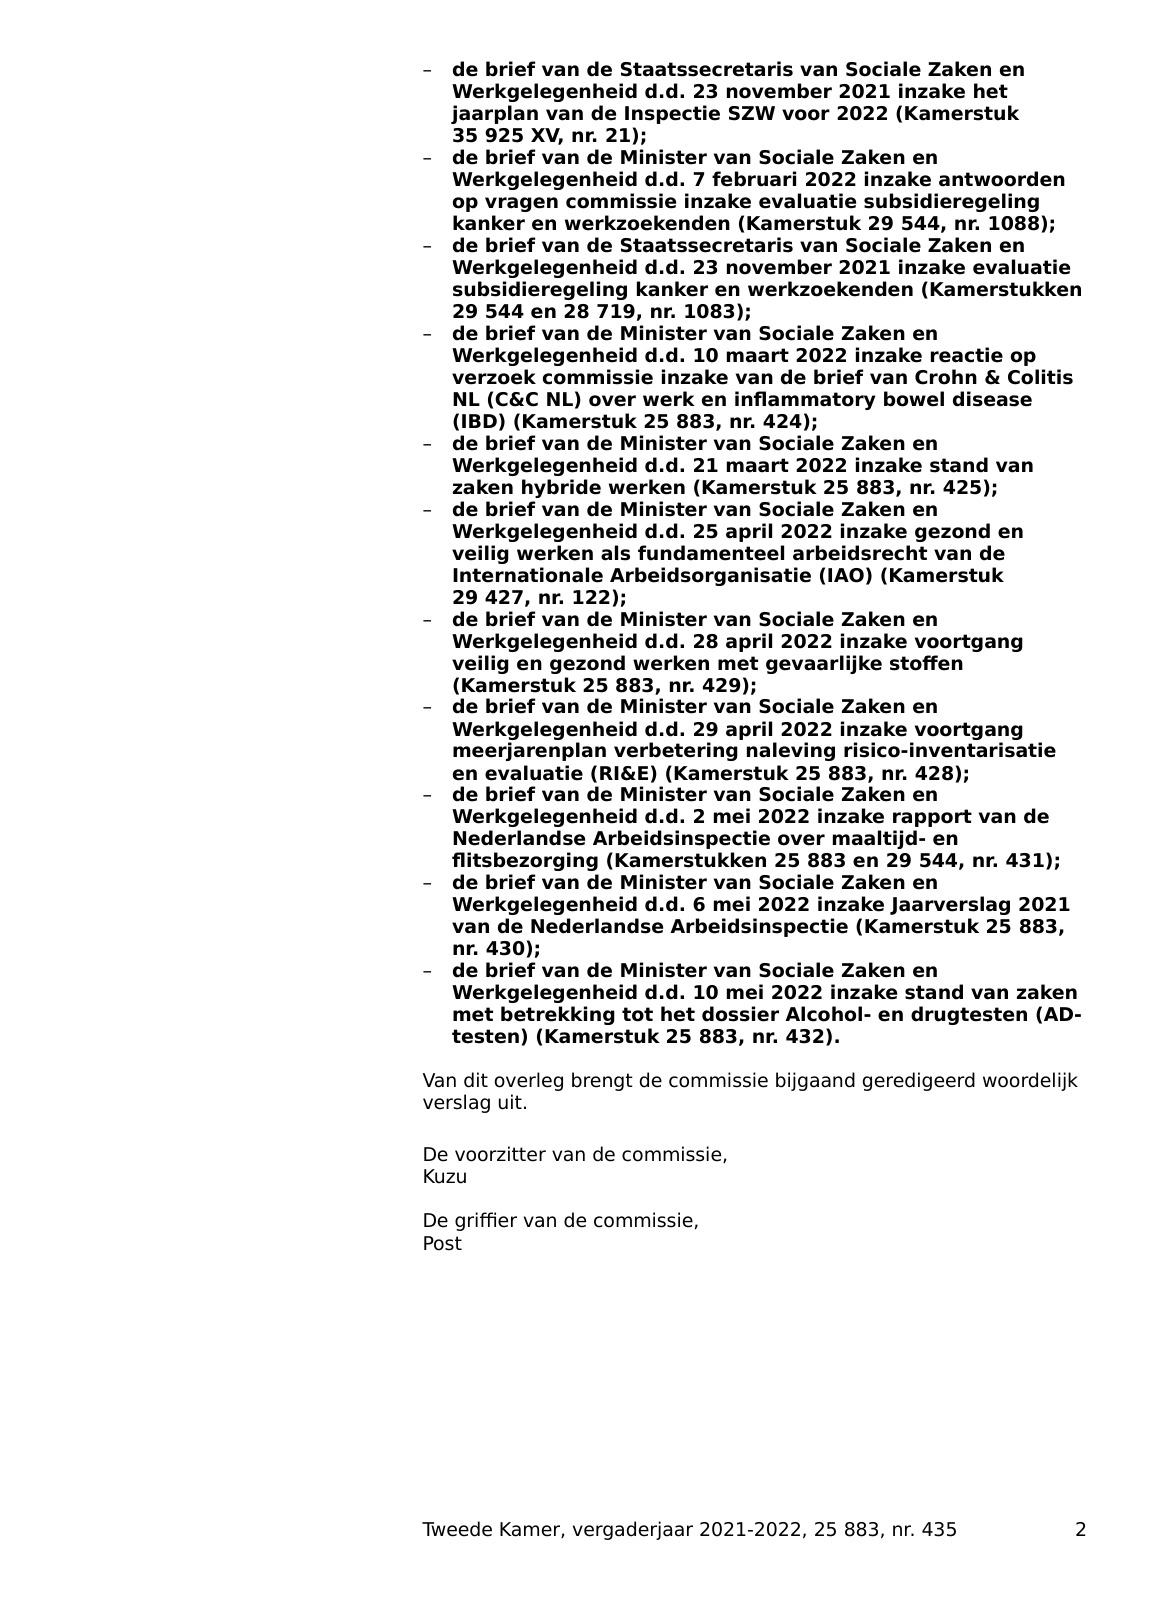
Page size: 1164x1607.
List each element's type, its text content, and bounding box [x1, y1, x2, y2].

text – de brief van de Minister van Sociale Zaken en Werkgelegenheid d.d. 2 mei 2022 inzake rapport van de Nederlandse Arbeidsinspectie over maaltijd- en flitsbezorging (Kamerstukken 25 883 en 29 544, nr. 431); [422, 784, 1087, 872]
text – de brief van de Minister van Sociale Zaken en Werkgelegenheid d.d. 21 maart 2022 inzake stand van zaken hybride werken (Kamerstuk 25 883, nr. 425); [422, 433, 1087, 499]
text – de brief van de Minister van Sociale Zaken en Werkgelegenheid d.d. 10 maart 2022 inzake reactie op verzoek commissie inzake van de brief van Crohn & Colitis NL (C&C NL) over werk en inflammatory bowel disease (IBD) (Kamerstuk 25 883, nr. 424); [422, 323, 1087, 433]
text – de brief van de Minister van Sociale Zaken en Werkgelegenheid d.d. 29 april 2022 inzake voortgang meerjarenplan verbetering naleving risico-inventarisatie en evaluatie (RI&E) (Kamerstuk 25 883, nr. 428); [422, 696, 1087, 784]
text – de brief van de Minister van Sociale Zaken en Werkgelegenheid d.d. 6 mei 2022 inzake Jaarverslag 2021 van de Nederlandse Arbeidsinspectie (Kamerstuk 25 883, nr. 430); [422, 872, 1087, 960]
text De griffier van de commissie, Post [422, 1210, 1087, 1254]
text De voorzitter van de commissie, Kuzu [422, 1144, 1087, 1188]
text Van dit overleg brengt de commissie bijgaand geredigeerd woordelijk verslag uit. [422, 1070, 1087, 1114]
text – de brief van de Minister van Sociale Zaken en Werkgelegenheid d.d. 28 april 2022 inzake voortgang veilig en gezond werken met gevaarlijke stoffen (Kamerstuk 25 883, nr. 429); [422, 608, 1087, 696]
text – de brief van de Minister van Sociale Zaken en Werkgelegenheid d.d. 25 april 2022 inzake gezond en veilig werken als fundamenteel arbeidsrecht van de Internationale Arbeidsorganisatie (IAO) (Kamerstuk 29 427, nr. 122); [422, 499, 1087, 608]
text – de brief van de Minister van Sociale Zaken en Werkgelegenheid d.d. 7 februari 2022 inzake antwoorden op vragen commissie inzake evaluatie subsidieregeling kanker en werkzoekenden (Kamerstuk 29 544, nr. 1088); [422, 147, 1087, 235]
text – de brief van de Minister van Sociale Zaken en Werkgelegenheid d.d. 10 mei 2022 inzake stand van zaken met betrekking tot het dossier Alcohol- en drugtesten (AD-testen) (Kamerstuk 25 883, nr. 432). [422, 960, 1087, 1048]
text – de brief van de Staatssecretaris van Sociale Zaken en Werkgelegenheid d.d. 23 november 2021 inzake evaluatie subsidieregeling kanker en werkzoekenden (Kamerstukken 29 544 en 28 719, nr. 1083); [422, 235, 1087, 323]
text – de brief van de Staatssecretaris van Sociale Zaken en Werkgelegenheid d.d. 23 november 2021 inzake het jaarplan van de Inspectie SZW voor 2022 (Kamerstuk 35 925 XV, nr. 21); [422, 59, 1087, 147]
